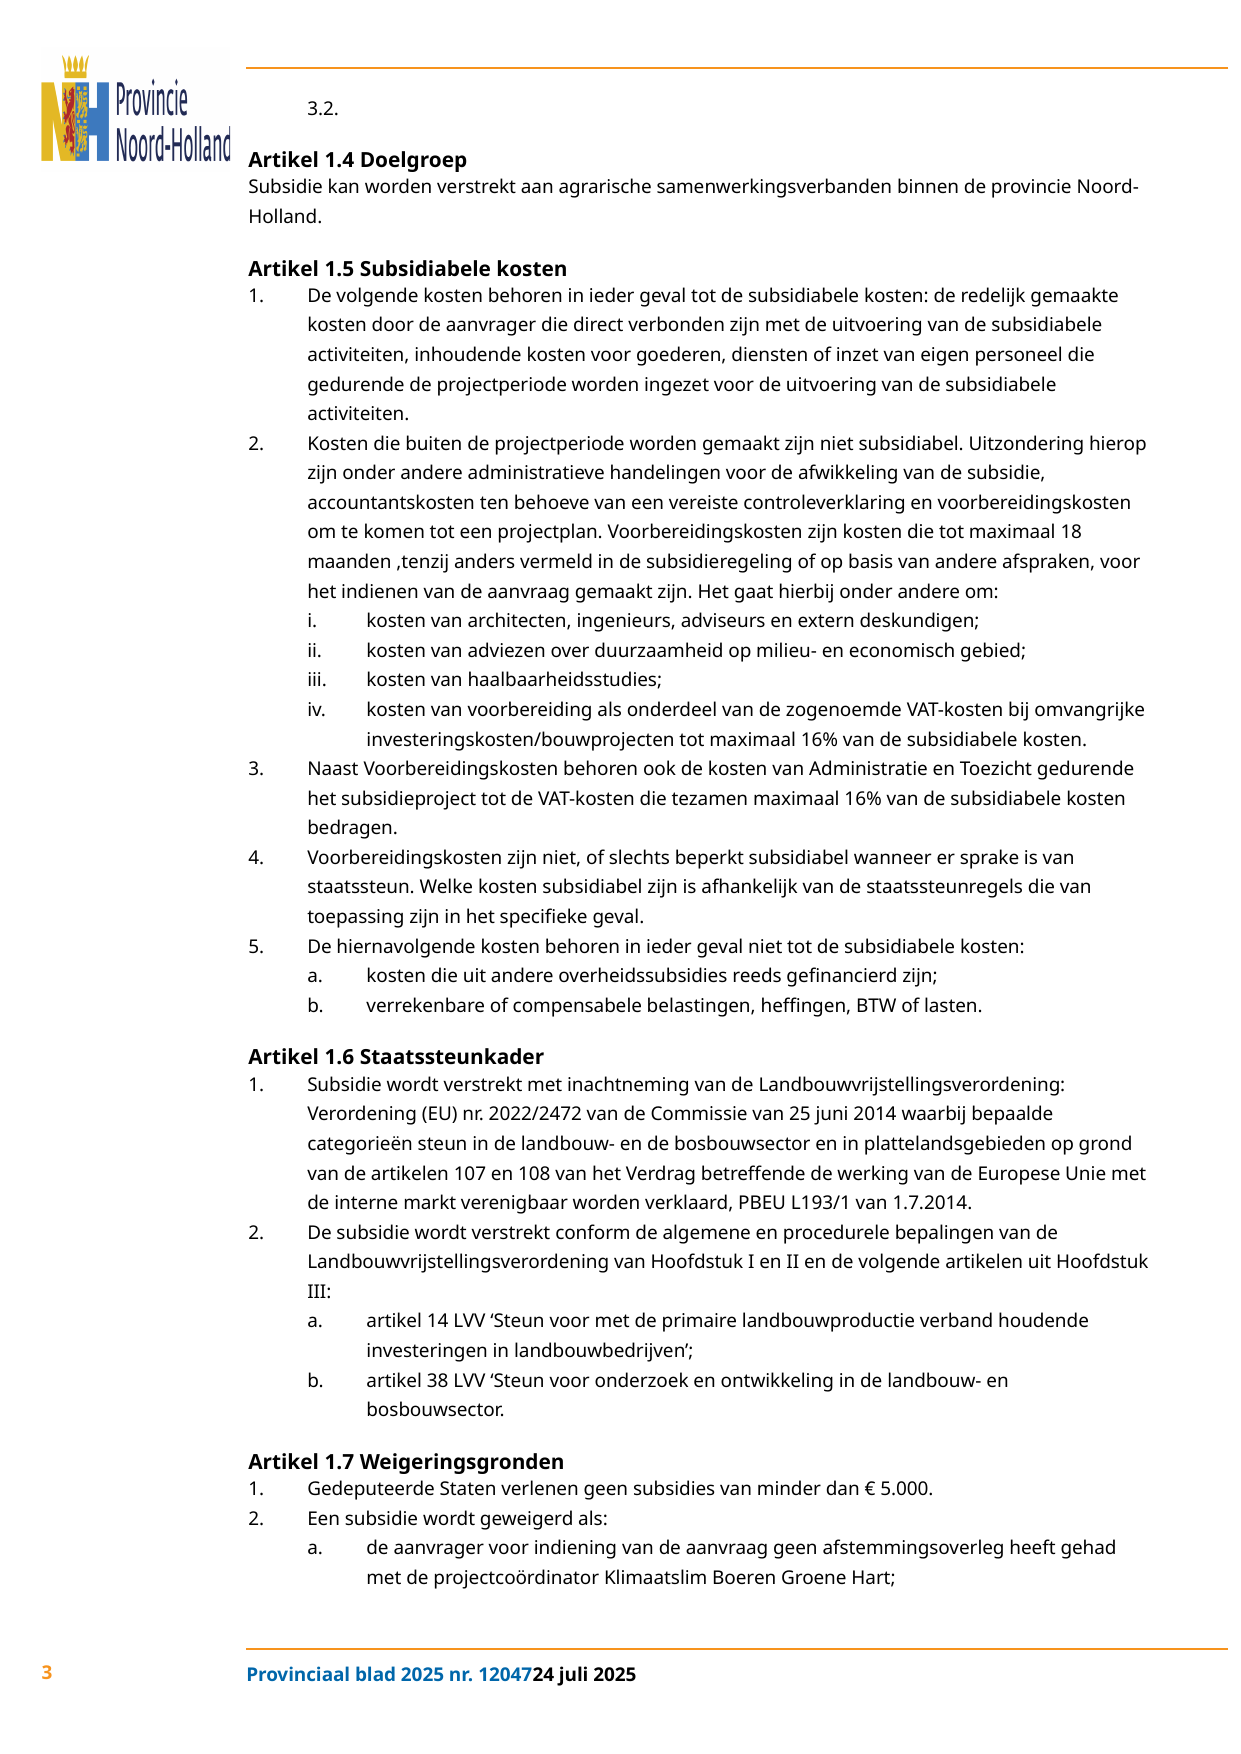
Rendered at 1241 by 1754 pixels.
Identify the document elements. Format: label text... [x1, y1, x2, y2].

list verrekenbare of compensabele belastingen, heffingen, BTW of lasten. [307, 992, 1152, 1018]
text Subsidie kan worden verstrekt aan agrarische samenwerkingsverbanden binnen de provincie Noord-Holland. [248, 174, 1152, 229]
list Subsidie wordt verstrekt met inachtneming van de Landbouwvrijstellingsverordening: Verordening (EU) nr. 2022/2472 van de Commissie van 25 juni 2014 waarbij bepaalde categorieën steun in de landbouw- en de bosbouwsector en in plattelandsgebieden op grond van de artikelen 107 en 108 van het Verdrag betreffende de werking van de Europese Unie met de interne markt verenigbaar worden verklaard, PBEU L193/1 van 1.7.2014. [248, 1071, 1152, 1215]
list kosten van voorbereiding als onderdeel van de zogenoemde VAT-kosten bij omvangrijke investeringskosten/bouwprojecten tot maximaal 16% van de subsidiabele kosten. [307, 696, 1152, 752]
text Artikel 1.7 Weigeringsgronden [248, 1447, 1152, 1475]
list kosten van architecten, ingenieurs, adviseurs en extern deskundigen; [307, 607, 1152, 633]
list kosten die uit andere overheidssubsidies reeds gefinancierd zijn; [307, 962, 1152, 988]
list kosten van adviezen over duurzaamheid op milieu- en economisch gebied; [307, 637, 1152, 663]
text Artikel 1.6 Staatssteunkader [248, 1042, 1152, 1071]
list Voorbereidingskosten zijn niet, of slechts beperkt subsidiabel wanneer er sprake is van staatssteun. Welke kosten subsidiabel zijn is afhankelijk van de staatssteunregels die van toepassing zijn in het specifieke geval. [248, 844, 1152, 929]
list Een subsidie wordt geweigerd als: [248, 1505, 1152, 1531]
list Naast Voorbereidingskosten behoren ook de kosten van Administratie en Toezicht gedurende het subsidieproject tot de VAT-kosten die tezamen maximaal 16% van de subsidiabele kosten bedragen. [248, 755, 1152, 840]
list De subsidie wordt verstrekt conform de algemene en procedurele bepalingen van de Landbouwvrijstellingsverordening van Hoofdstuk I en II en de volgende artikelen uit Hoofdstuk III: [248, 1219, 1152, 1304]
text Artikel 1.4 Doelgroep [248, 145, 1152, 174]
list De hiernavolgende kosten behoren in ieder geval niet tot de subsidiabele kosten: [248, 933, 1152, 959]
list Kosten die buiten de projectperiode worden gemaakt zijn niet subsidiabel. Uitzondering hierop zijn onder andere administratieve handelingen voor de afwikkeling van de subsidie, accountantskosten ten behoeve van een vereiste controleverklaring en voorbereidingskosten om te komen tot een projectplan. Voorbereidingskosten zijn kosten die tot maximaal 18 maanden ,tenzij anders vermeld in de subsidieregeling of op basis van andere afspraken, voor het indienen van de aanvraag gemaakt zijn. Het gaat hierbij onder andere om: [248, 430, 1152, 604]
list de aanvrager voor indiening van de aanvraag geen afstemmingsoverleg heeft gehad met de projectcoördinator Klimaatslim Boeren Groene Hart; [307, 1534, 1152, 1590]
list De volgende kosten behoren in ieder geval tot de subsidiabele kosten: de redelijk gemaakte kosten door de aanvrager die direct verbonden zijn met de uitvoering van de subsidiabele activiteiten, inhoudende kosten voor goederen, diensten of inzet van eigen personeel die gedurende de projectperiode worden ingezet voor de uitvoering van de subsidiabele activiteiten. [248, 282, 1152, 426]
list 3.2. [248, 95, 1152, 121]
picture [41, 47, 231, 172]
list kosten van haalbaarheidsstudies; [307, 667, 1152, 692]
list Gedeputeerde Staten verlenen geen subsidies van minder dan € 5.000. [248, 1475, 1152, 1501]
list artikel 14 LVV ‘Steun voor met de primaire landbouwproductie verband houdende investeringen in landbouwbedrijven’; [307, 1308, 1152, 1363]
text Artikel 1.5 Subsidiabele kosten [248, 254, 1152, 282]
list artikel 38 LVV ‘Steun voor onderzoek en ontwikkeling in de landbouw- en bosbouwsector. [307, 1367, 1152, 1422]
